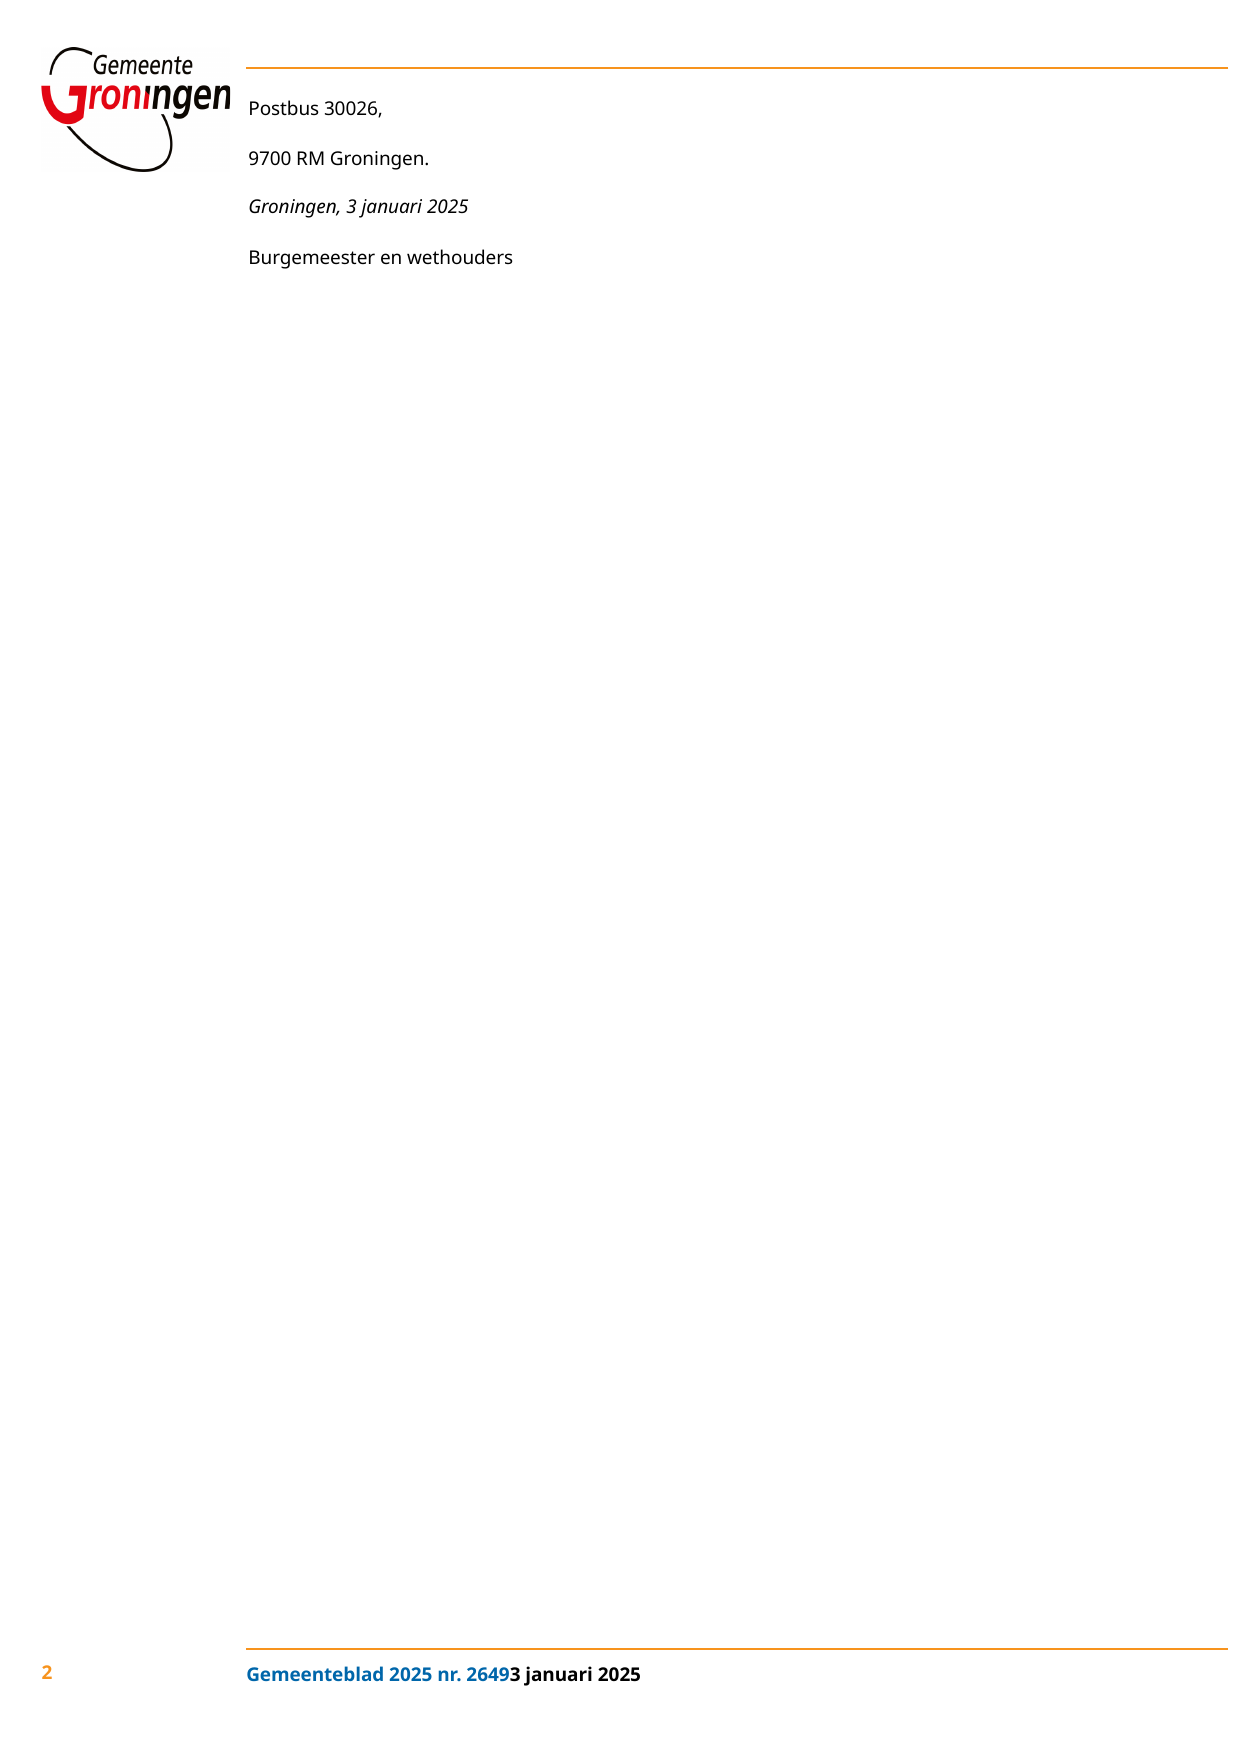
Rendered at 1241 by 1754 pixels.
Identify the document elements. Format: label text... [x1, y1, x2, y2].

text 9700 RM Groningen. [248, 145, 1152, 171]
text Burgemeester en wethouders [248, 244, 1152, 270]
picture [41, 47, 231, 172]
text Groningen, 3 januari 2025 [248, 193, 1152, 219]
text Postbus 30026, [248, 95, 1152, 121]
